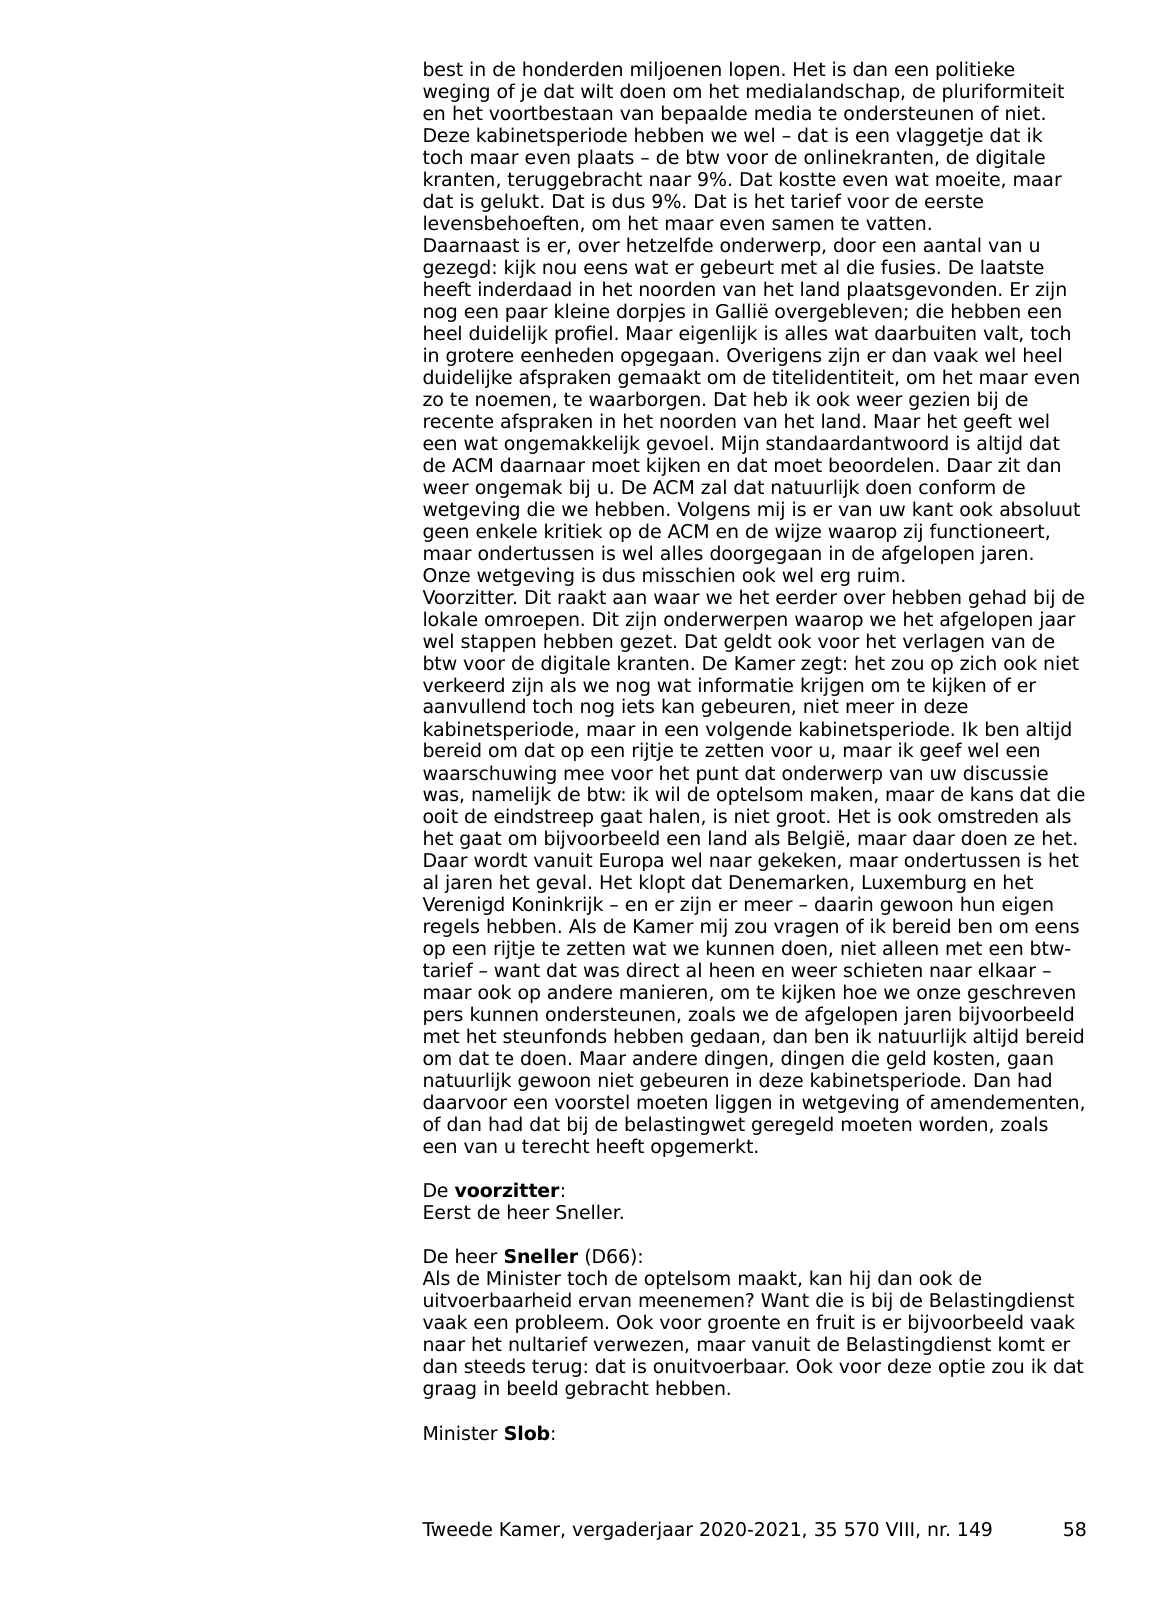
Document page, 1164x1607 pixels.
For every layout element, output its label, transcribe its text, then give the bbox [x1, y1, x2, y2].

text Daarnaast is er, over hetzelfde onderwerp, door een aantal van u gezegd: kijk nou eens wat er gebeurt met al die fusies. De laatste heeft inderdaad in het noorden van het land plaatsgevonden. Er zijn nog een paar kleine dorpjes in Gallië overgebleven; die hebben een heel duidelijk profiel. Maar eigenlijk is alles wat daarbuiten valt, toch in grotere eenheden opgegaan. Overigens zijn er dan vaak wel heel duidelijke afspraken gemaakt om de titelidentiteit, om het maar even zo te noemen, te waarborgen. Dat heb ik ook weer gezien bij de recente afspraken in het noorden van het land. Maar het geeft wel een wat ongemakkelijk gevoel. Mijn standaardantwoord is altijd dat de ACM daarnaar moet kijken en dat moet beoordelen. Daar zit dan weer ongemak bij u. De ACM zal dat natuurlijk doen conform de wetgeving die we hebben. Volgens mij is er van uw kant ook absoluut geen enkele kritiek op de ACM en de wijze waarop zij functioneert, maar ondertussen is wel alles doorgegaan in de afgelopen jaren. Onze wetgeving is dus misschien ook wel erg ruim. [422, 235, 1087, 587]
text De heer Sneller (D66): [422, 1246, 1087, 1268]
text De voorzitter: [422, 1180, 1087, 1202]
text Eerst de heer Sneller. [422, 1202, 1087, 1224]
text Minister Slob: [422, 1422, 1087, 1444]
text best in de honderden miljoenen lopen. Het is dan een politieke weging of je dat wilt doen om het medialandschap, de pluriformiteit en het voortbestaan van bepaalde media te ondersteunen of niet. [422, 59, 1087, 125]
text Als de Minister toch de optelsom maakt, kan hij dan ook de uitvoerbaarheid ervan meenemen? Want die is bij de Belastingdienst vaak een probleem. Ook voor groente en fruit is er bijvoorbeeld vaak naar het nultarief verwezen, maar vanuit de Belastingdienst komt er dan steeds terug: dat is onuitvoerbaar. Ook voor deze optie zou ik dat graag in beeld gebracht hebben. [422, 1268, 1087, 1400]
text Deze kabinetsperiode hebben we wel – dat is een vlaggetje dat ik toch maar even plaats – de btw voor de onlinekranten, de digitale kranten, teruggebracht naar 9%. Dat kostte even wat moeite, maar dat is gelukt. Dat is dus 9%. Dat is het tarief voor de eerste levensbehoeften, om het maar even samen te vatten. [422, 125, 1087, 235]
text Voorzitter. Dit raakt aan waar we het eerder over hebben gehad bij de lokale omroepen. Dit zijn onderwerpen waarop we het afgelopen jaar wel stappen hebben gezet. Dat geldt ook voor het verlagen van de btw voor de digitale kranten. De Kamer zegt: het zou op zich ook niet verkeerd zijn als we nog wat informatie krijgen om te kijken of er aanvullend toch nog iets kan gebeuren, niet meer in deze kabinetsperiode, maar in een volgende kabinetsperiode. Ik ben altijd bereid om dat op een rijtje te zetten voor u, maar ik geef wel een waarschuwing mee voor het punt dat onderwerp van uw discussie was, namelijk de btw: ik wil de optelsom maken, maar de kans dat die ooit de eindstreep gaat halen, is niet groot. Het is ook omstreden als het gaat om bijvoorbeeld een land als België, maar daar doen ze het. Daar wordt vanuit Europa wel naar gekeken, maar ondertussen is het al jaren het geval. Het klopt dat Denemarken, Luxemburg en het Verenigd Koninkrijk – en er zijn er meer – daarin gewoon hun eigen regels hebben. Als de Kamer mij zou vragen of ik bereid ben om eens op een rijtje te zetten wat we kunnen doen, niet alleen met een btw-tarief – want dat was direct al heen en weer schieten naar elkaar – maar ook op andere manieren, om te kijken hoe we onze geschreven pers kunnen ondersteunen, zoals we de afgelopen jaren bijvoorbeeld met het steunfonds hebben gedaan, dan ben ik natuurlijk altijd bereid om dat te doen. Maar andere dingen, dingen die geld kosten, gaan natuurlijk gewoon niet gebeuren in deze kabinetsperiode. Dan had daarvoor een voorstel moeten liggen in wetgeving of amendementen, of dan had dat bij de belastingwet geregeld moeten worden, zoals een van u terecht heeft opgemerkt. [422, 587, 1087, 1158]
